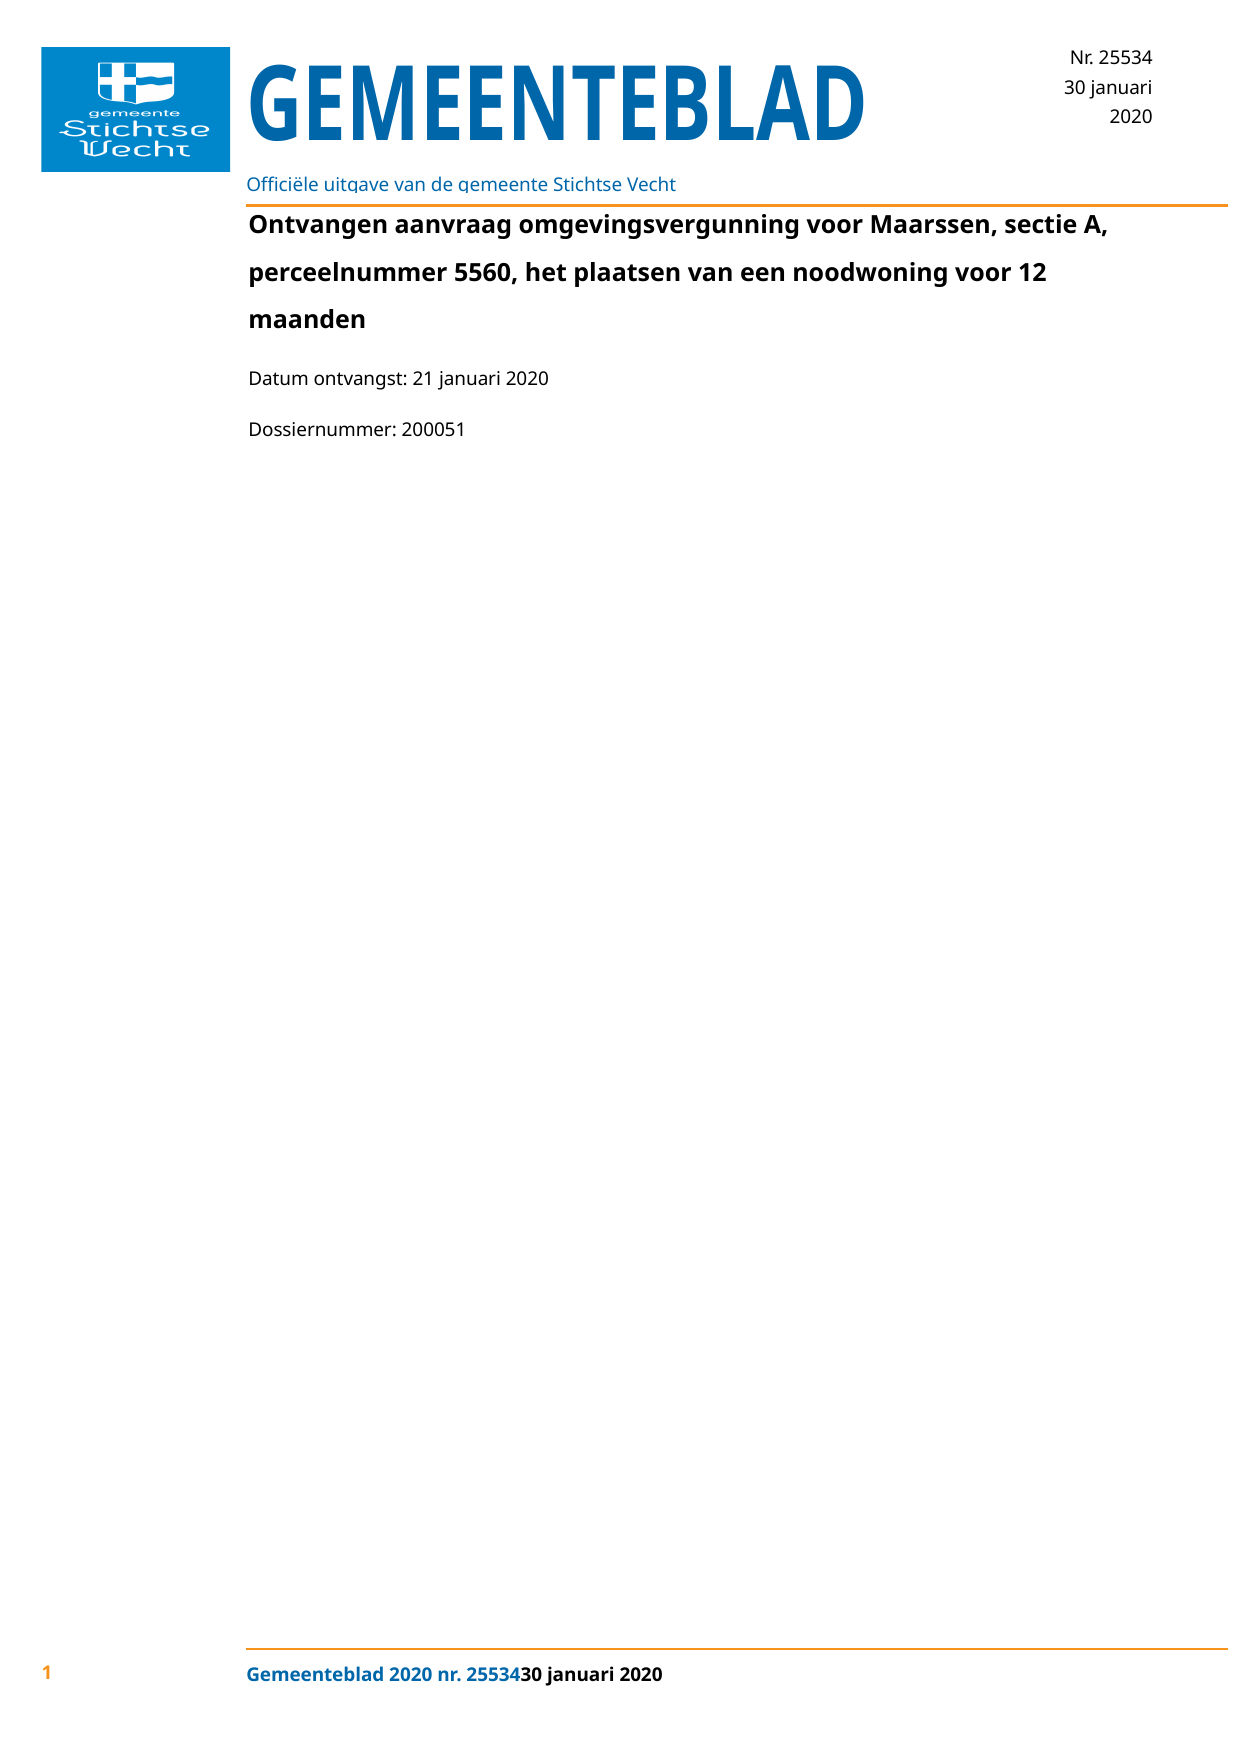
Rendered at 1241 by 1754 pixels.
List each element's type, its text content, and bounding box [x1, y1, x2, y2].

text Datum ontvangst: 21 januari 2020 [248, 366, 1152, 391]
text Ontvangen aanvraag omgevingsvergunning voor Maarssen, sectie A, perceelnummer 5560, het plaatsen van een noodwoning voor 12 maanden [248, 207, 1152, 336]
picture [137, 63, 174, 103]
text Dossiernummer: 200051 [248, 416, 1152, 442]
picture [99, 63, 135, 101]
